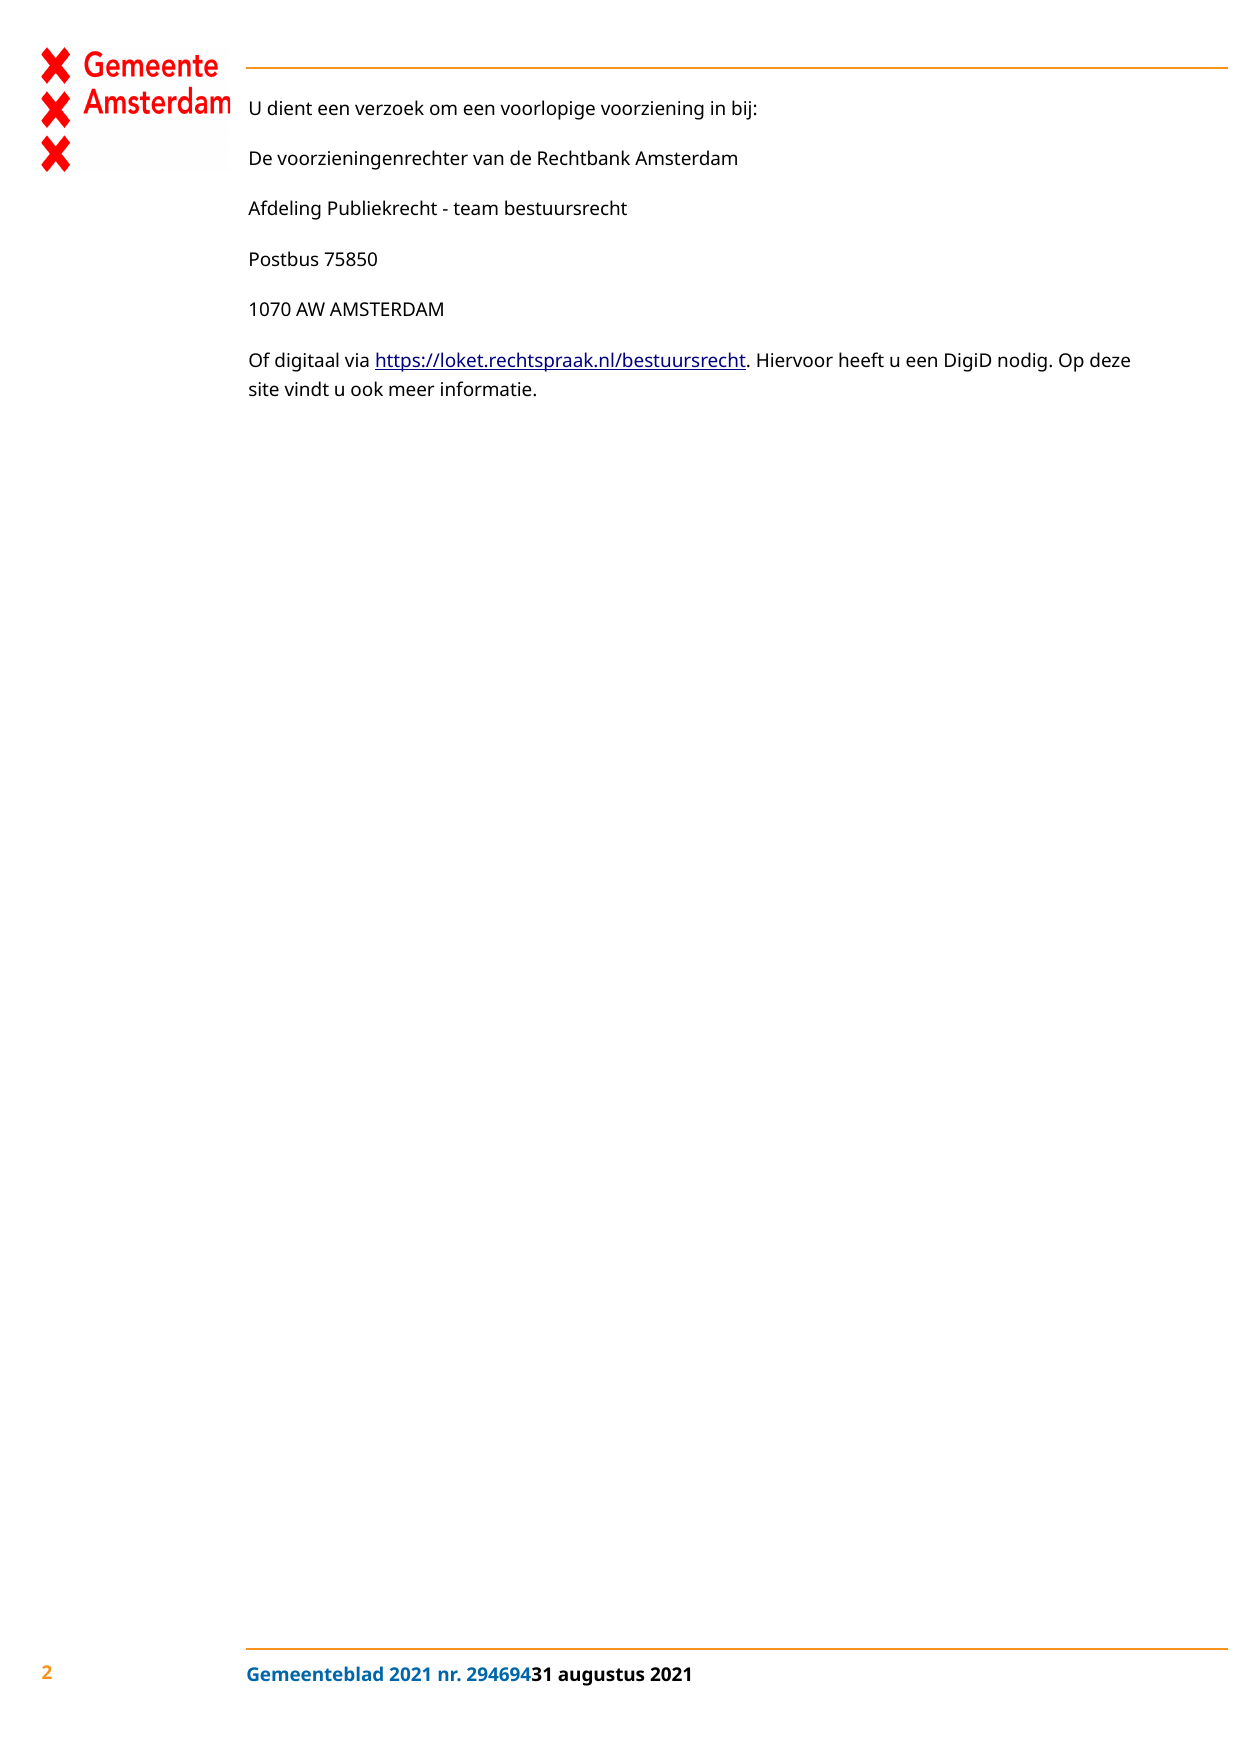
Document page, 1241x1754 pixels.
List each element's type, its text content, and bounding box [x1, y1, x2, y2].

text Afdeling Publiekrecht - team bestuursrecht [248, 196, 1152, 221]
picture [41, 47, 231, 172]
text U dient een verzoek om een voorlopige voorziening in bij: [248, 95, 1152, 121]
text Of digitaal via https://loket.rechtspraak.nl/bestuursrecht. Hiervoor heeft u een DigiD nodig. Op deze site vindt u ook meer informatie. [248, 347, 1152, 402]
text Postbus 75850 [248, 246, 1152, 272]
text 1070 AW AMSTERDAM [248, 296, 1152, 322]
text De voorzieningenrechter van de Rechtbank Amsterdam [248, 145, 1152, 171]
